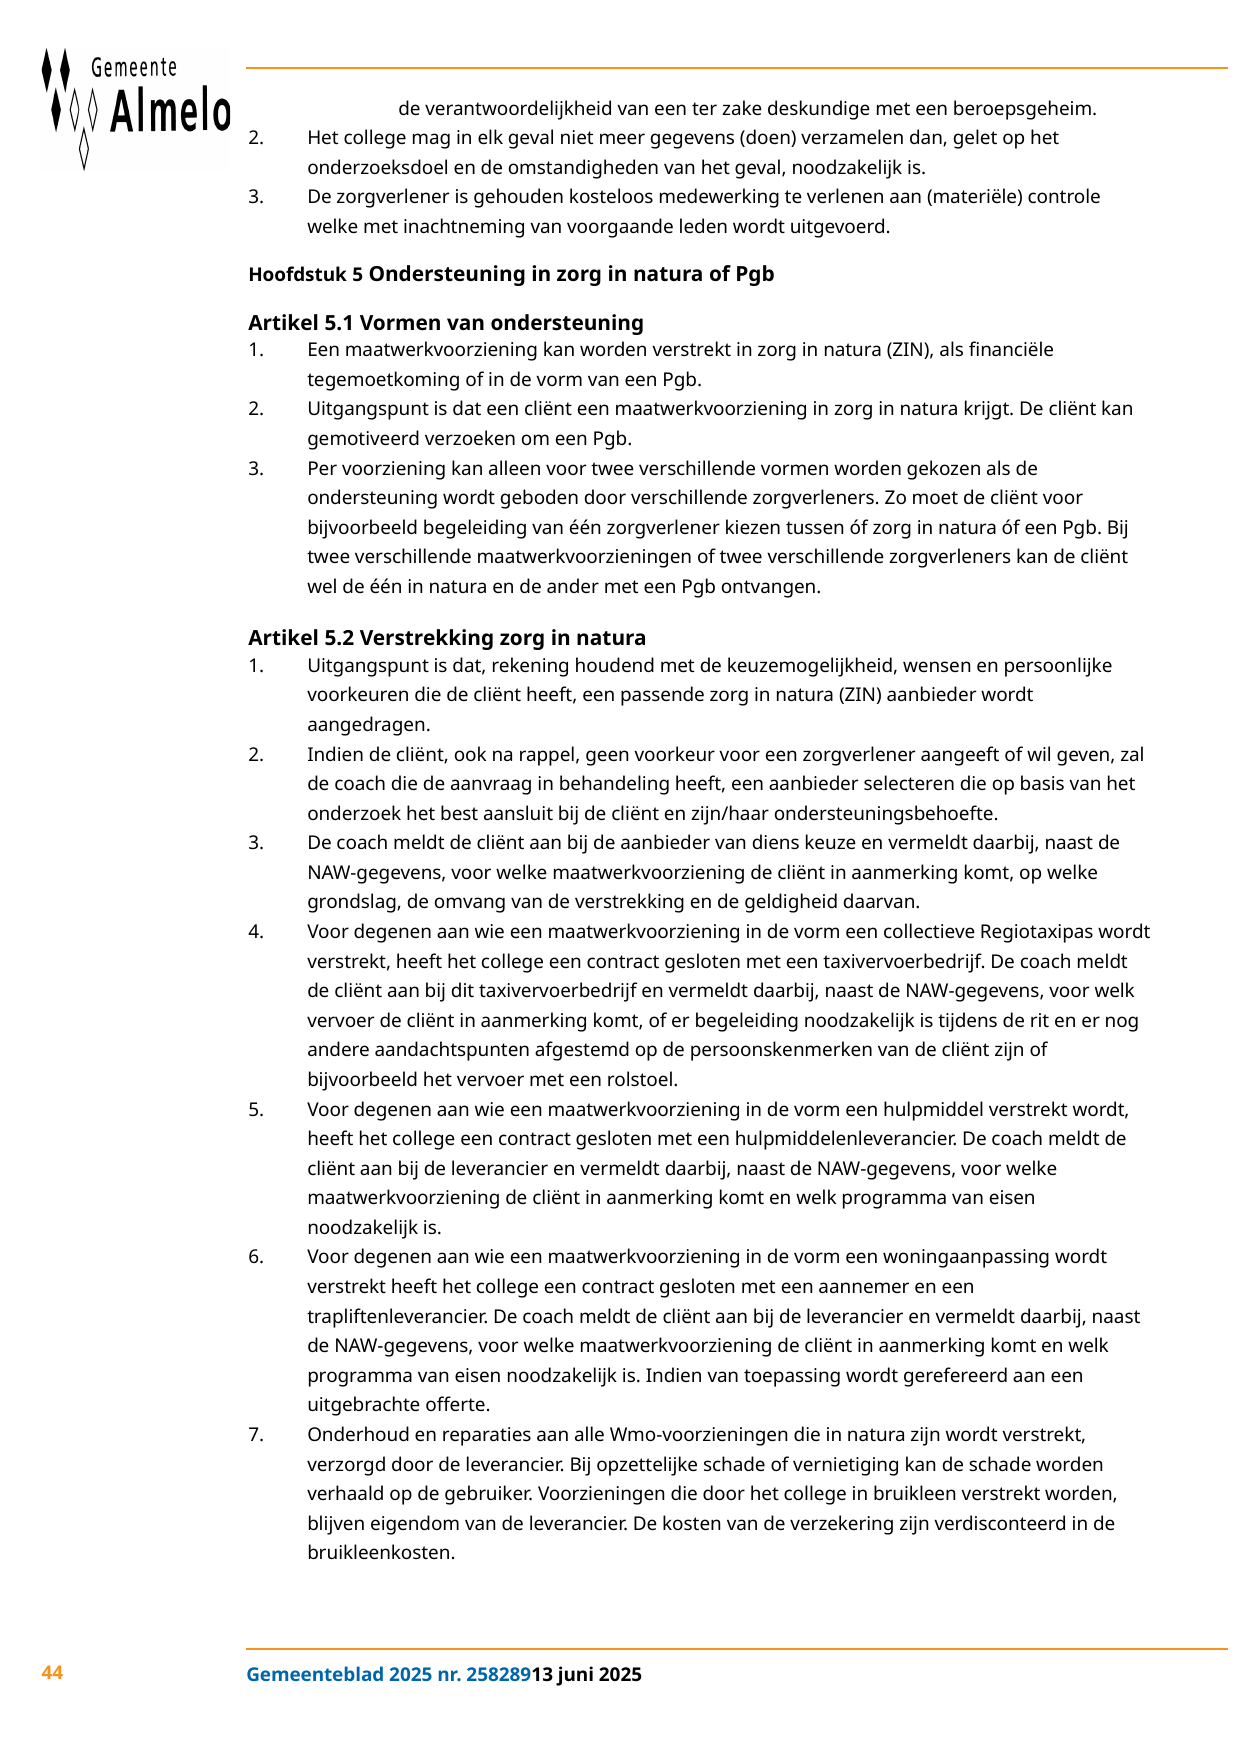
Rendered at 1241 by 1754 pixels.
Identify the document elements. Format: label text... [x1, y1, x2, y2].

list Uitgangspunt is dat, rekening houdend met de keuzemogelijkheid, wensen en persoonlijke voorkeuren die de cliënt heeft, een passende zorg in natura (ZIN) aanbieder wordt aangedragen. [248, 652, 1152, 737]
list De coach meldt de cliënt aan bij de aanbieder van diens keuze en vermeldt daarbij, naast de NAW-gegevens, voor welke maatwerkvoorziening de cliënt in aanmerking komt, op welke grondslag, de omvang van de verstrekking en de geldigheid daarvan. [248, 829, 1152, 914]
text Artikel 5.1 Vormen van ondersteuning [248, 308, 1152, 336]
list Voor degenen aan wie een maatwerkvoorziening in de vorm een woningaanpassing wordt verstrekt heeft het college een contract gesloten met een aannemer en een trapliftenleverancier. De coach meldt de cliënt aan bij de leverancier en vermeldt daarbij, naast de NAW-gegevens, voor welke maatwerkvoorziening de cliënt in aanmerking komt en welk programma van eisen noodzakelijk is. Indien van toepassing wordt gerefereerd aan een uitgebrachte offerte. [248, 1244, 1152, 1417]
picture [41, 47, 231, 172]
list Het college mag in elk geval niet meer gegevens (doen) verzamelen dan, gelet op het onderzoeksdoel en de omstandigheden van het geval, noodzakelijk is. [248, 124, 1152, 180]
list Voor degenen aan wie een maatwerkvoorziening in de vorm een hulpmiddel verstrekt wordt, heeft het college een contract gesloten met een hulpmiddelenleverancier. De coach meldt de cliënt aan bij de leverancier en vermeldt daarbij, naast de NAW-gegevens, voor welke maatwerkvoorziening de cliënt in aanmerking komt en welk programma van eisen noodzakelijk is. [248, 1096, 1152, 1240]
list Voor degenen aan wie een maatwerkvoorziening in de vorm een collectieve Regiotaxipas wordt verstrekt, heeft het college een contract gesloten met een taxivervoerbedrijf. De coach meldt de cliënt aan bij dit taxivervoerbedrijf en vermeldt daarbij, naast de NAW-gegevens, voor welk vervoer de cliënt in aanmerking komt, of er begeleiding noodzakelijk is tijdens de rit en er nog andere aandachtspunten afgestemd op de persoonskenmerken van de cliënt zijn of bijvoorbeeld het vervoer met een rolstoel. [248, 918, 1152, 1092]
list De zorgverlener is gehouden kosteloos medewerking te verlenen aan (materiële) controle welke met inachtneming van voorgaande leden wordt uitgevoerd. [248, 183, 1152, 239]
list Indien de cliënt, ook na rappel, geen voorkeur voor een zorgverlener aangeeft of wil geven, zal de coach die de aanvraag in behandeling heeft, een aanbieder selecteren die op basis van het onderzoek het best aansluit bij de cliënt en zijn/haar ondersteuningsbehoefte. [248, 741, 1152, 826]
list de verantwoordelijkheid van een ter zake deskundige met een beroepsgeheim. [361, 95, 1152, 121]
list Uitgangspunt is dat een cliënt een maatwerkvoorziening in zorg in natura krijgt. De cliënt kan gemotiveerd verzoeken om een Pgb. [248, 396, 1152, 451]
list Per voorziening kan alleen voor twee verschillende vormen worden gekozen als de ondersteuning wordt geboden door verschillende zorgverleners. Zo moet de cliënt voor bijvoorbeeld begeleiding van één zorgverlener kiezen tussen óf zorg in natura óf een Pgb. Bij twee verschillende maatwerkvoorzieningen of twee verschillende zorgverleners kan de cliënt wel de één in natura en de ander met een Pgb ontvangen. [248, 455, 1152, 599]
text Artikel 5.2 Verstrekking zorg in natura [248, 623, 1152, 652]
text Hoofdstuk 5 Ondersteuning in zorg in natura of Pgb [248, 259, 1152, 287]
list Een maatwerkvoorziening kan worden verstrekt in zorg in natura (ZIN), als financiële tegemoetkoming of in de vorm van een Pgb. [248, 336, 1152, 392]
list Onderhoud en reparaties aan alle Wmo-voorzieningen die in natura zijn wordt verstrekt, verzorgd door de leverancier. Bij opzettelijke schade of vernietiging kan de schade worden verhaald op de gebruiker. Voorzieningen die door het college in bruikleen verstrekt worden, blijven eigendom van de leverancier. De kosten van de verzekering zijn verdisconteerd in de bruikleenkosten. [248, 1421, 1152, 1565]
